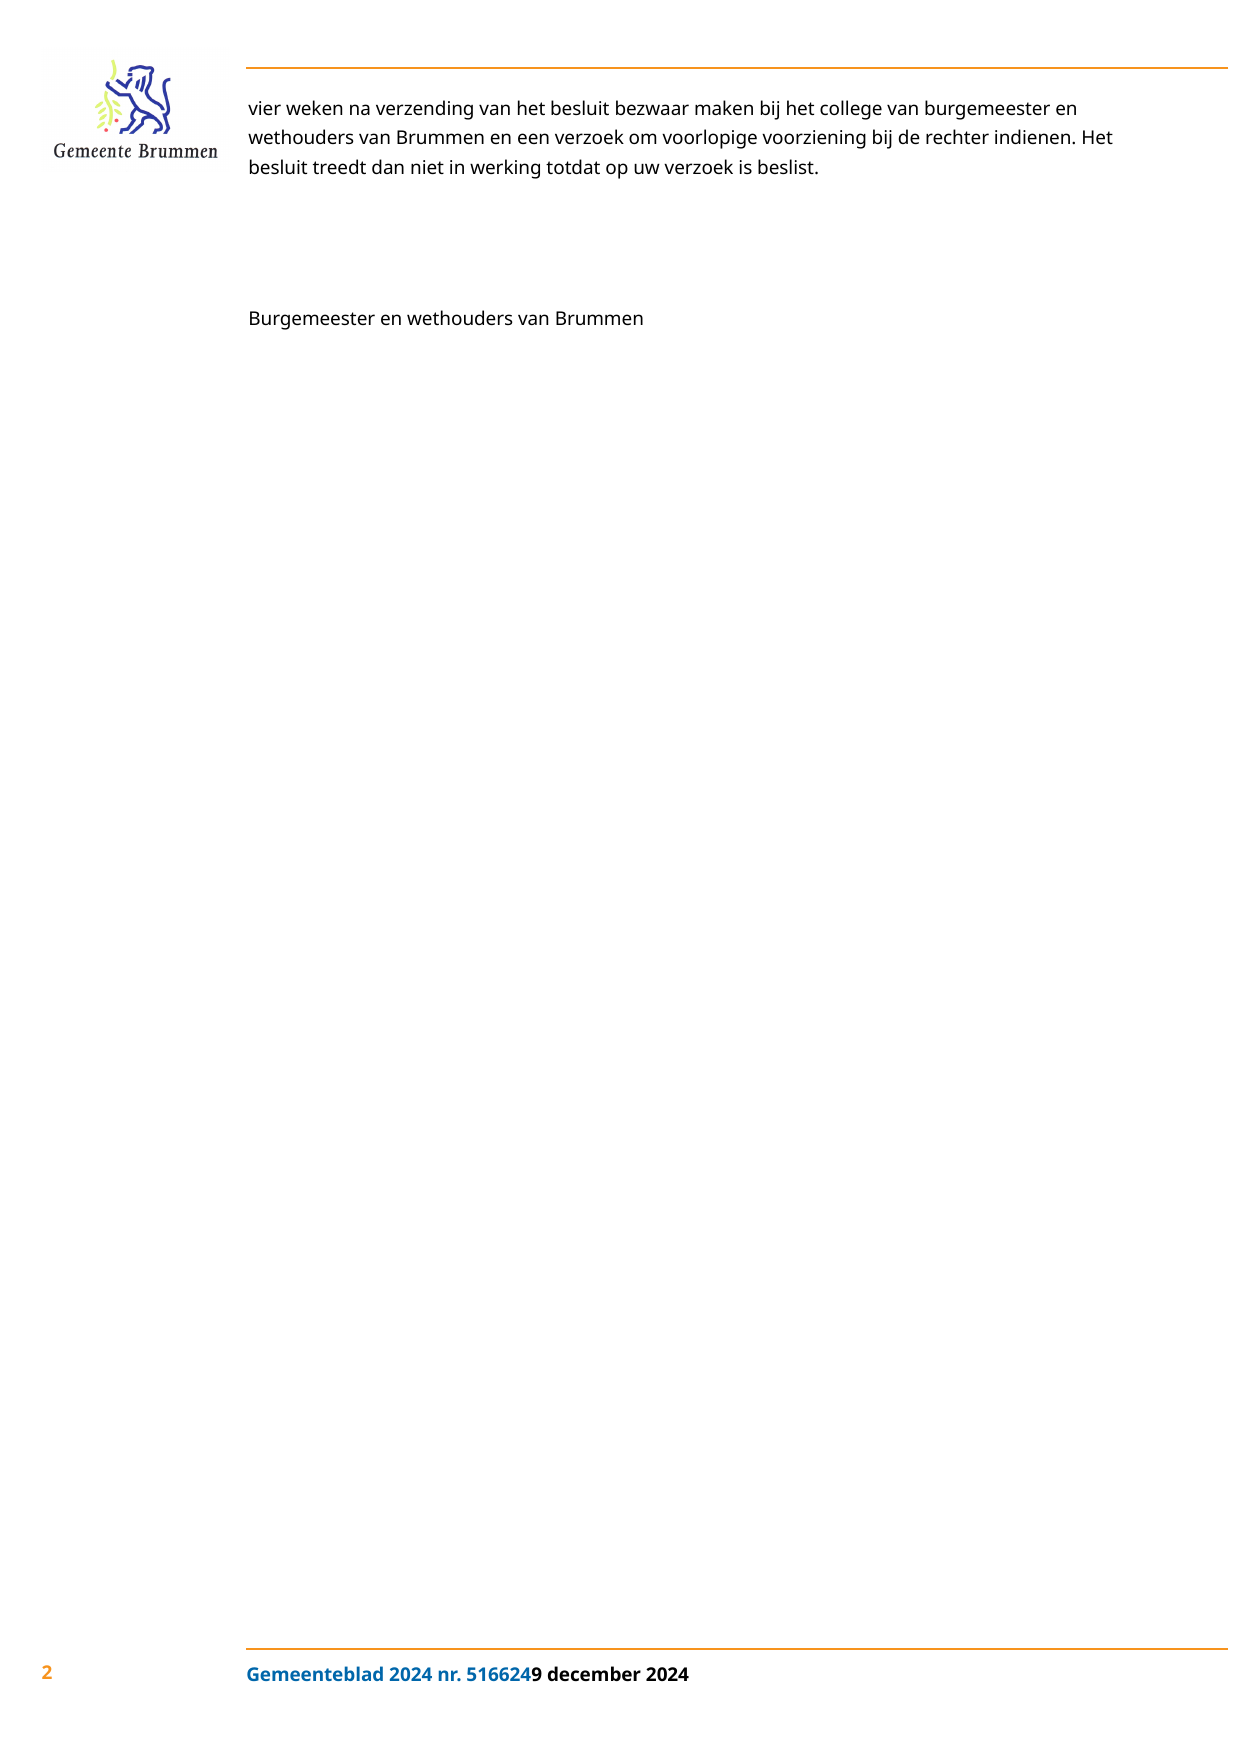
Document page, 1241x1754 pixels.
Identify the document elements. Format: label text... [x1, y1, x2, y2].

picture [41, 47, 231, 172]
text vier weken na verzending van het besluit bezwaar maken bij het college van burgemeester en wethouders van Brummen en een verzoek om voorlopige voorziening bij de rechter indienen. Het besluit treedt dan niet in werking totdat op uw verzoek is beslist. [248, 95, 1152, 180]
text Burgemeester en wethouders van Brummen [248, 305, 1152, 331]
